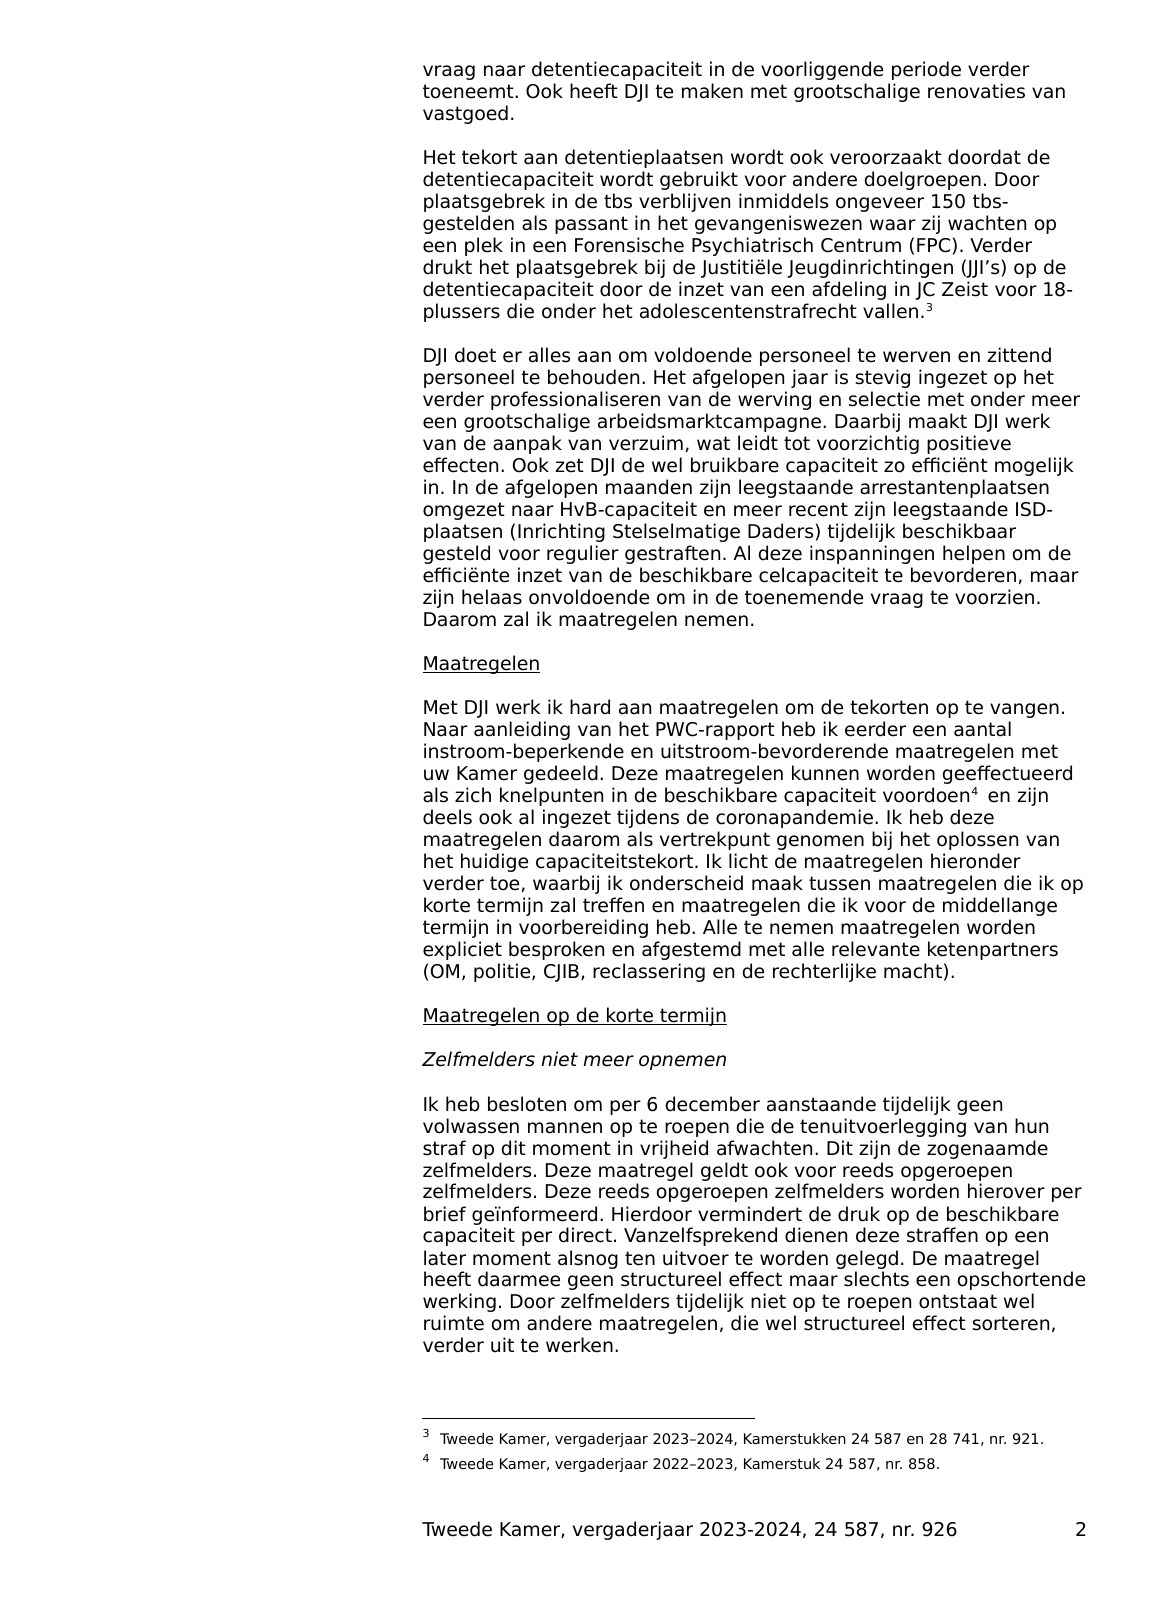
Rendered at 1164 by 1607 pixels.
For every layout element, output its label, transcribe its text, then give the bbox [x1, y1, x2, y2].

subtitle Zelfmelders niet meer opnemen [422, 1049, 1087, 1071]
text Tweede Kamer, vergaderjaar 2023–2024, Kamerstukken 24 587 en 28 741, nr. 921. [422, 1427, 1087, 1449]
text DJI doet er alles aan om voldoende personeel te werven en zittend personeel te behouden. Het afgelopen jaar is stevig ingezet op het verder professionaliseren van de werving en selectie met onder meer een grootschalige arbeidsmarktcampagne. Daarbij maakt DJI werk van de aanpak van verzuim, wat leidt tot voorzichtig positieve effecten. Ook zet DJI de wel bruikbare capaciteit zo efficiënt mogelijk in. In de afgelopen maanden zijn leegstaande arrestantenplaatsen omgezet naar HvB-capaciteit en meer recent zijn leegstaande ISD-plaatsen (Inrichting Stelselmatige Daders) tijdelijk beschikbaar gesteld voor regulier gestraften. Al deze inspanningen helpen om de efficiënte inzet van de beschikbare celcapaciteit te bevorderen, maar zijn helaas onvoldoende om in de toenemende vraag te voorzien. Daarom zal ik maatregelen nemen. [422, 345, 1087, 631]
text Het tekort aan detentieplaatsen wordt ook veroorzaakt doordat de detentiecapaciteit wordt gebruikt voor andere doelgroepen. Door plaatsgebrek in de tbs verblijven inmiddels ongeveer 150 tbs-gestelden als passant in het gevangeniswezen waar zij wachten op een plek in een Forensische Psychiatrisch Centrum (FPC). Verder drukt het plaatsgebrek bij de Justitiële Jeugdinrichtingen (JJI’s) op de detentiecapaciteit door de inzet van een afdeling in JC Zeist voor 18-plussers die onder het adolescentenstrafrecht vallen. [422, 147, 1087, 323]
text Tweede Kamer, vergaderjaar 2022–2023, Kamerstuk 24 587, nr. 858. [422, 1452, 1087, 1474]
text Ik heb besloten om per 6 december aanstaande tijdelijk geen volwassen mannen op te roepen die de tenuitvoerlegging van hun straf op dit moment in vrijheid afwachten. Dit zijn de zogenaamde zelfmelders. Deze maatregel geldt ook voor reeds opgeroepen zelfmelders. Deze reeds opgeroepen zelfmelders worden hierover per brief geïnformeerd. Hierdoor vermindert de druk op de beschikbare capaciteit per direct. Vanzelfsprekend dienen deze straffen op een later moment alsnog ten uitvoer te worden gelegd. De maatregel heeft daarmee geen structureel effect maar slechts een opschortende werking. Door zelfmelders tijdelijk niet op te roepen ontstaat wel ruimte om andere maatregelen, die wel structureel effect sorteren, verder uit te werken. [422, 1093, 1087, 1357]
subtitle Maatregelen op de korte termijn [422, 1005, 1087, 1027]
text vraag naar detentiecapaciteit in de voorliggende periode verder toeneemt. Ook heeft DJI te maken met grootschalige renovaties van vastgoed. [422, 59, 1087, 125]
text Met DJI werk ik hard aan maatregelen om de tekorten op te vangen. Naar aanleiding van het PWC-rapport heb ik eerder een aantal instroom-beperkende en uitstroom-bevorderende maatregelen met uw Kamer gedeeld. Deze maatregelen kunnen worden geeffectueerd als zich knelpunten in de beschikbare capaciteit voordoen en zijn deels ook al ingezet tijdens de coronapandemie. Ik heb deze maatregelen daarom als vertrekpunt genomen bij het oplossen van het huidige capaciteitstekort. Ik licht de maatregelen hieronder verder toe, waarbij ik onderscheid maak tussen maatregelen die ik op korte termijn zal treffen en maatregelen die ik voor de middellange termijn in voorbereiding heb. Alle te nemen maatregelen worden expliciet besproken en afgestemd met alle relevante ketenpartners (OM, politie, CJIB, reclassering en de rechterlijke macht). [422, 697, 1087, 983]
subtitle Maatregelen [422, 653, 1087, 675]
